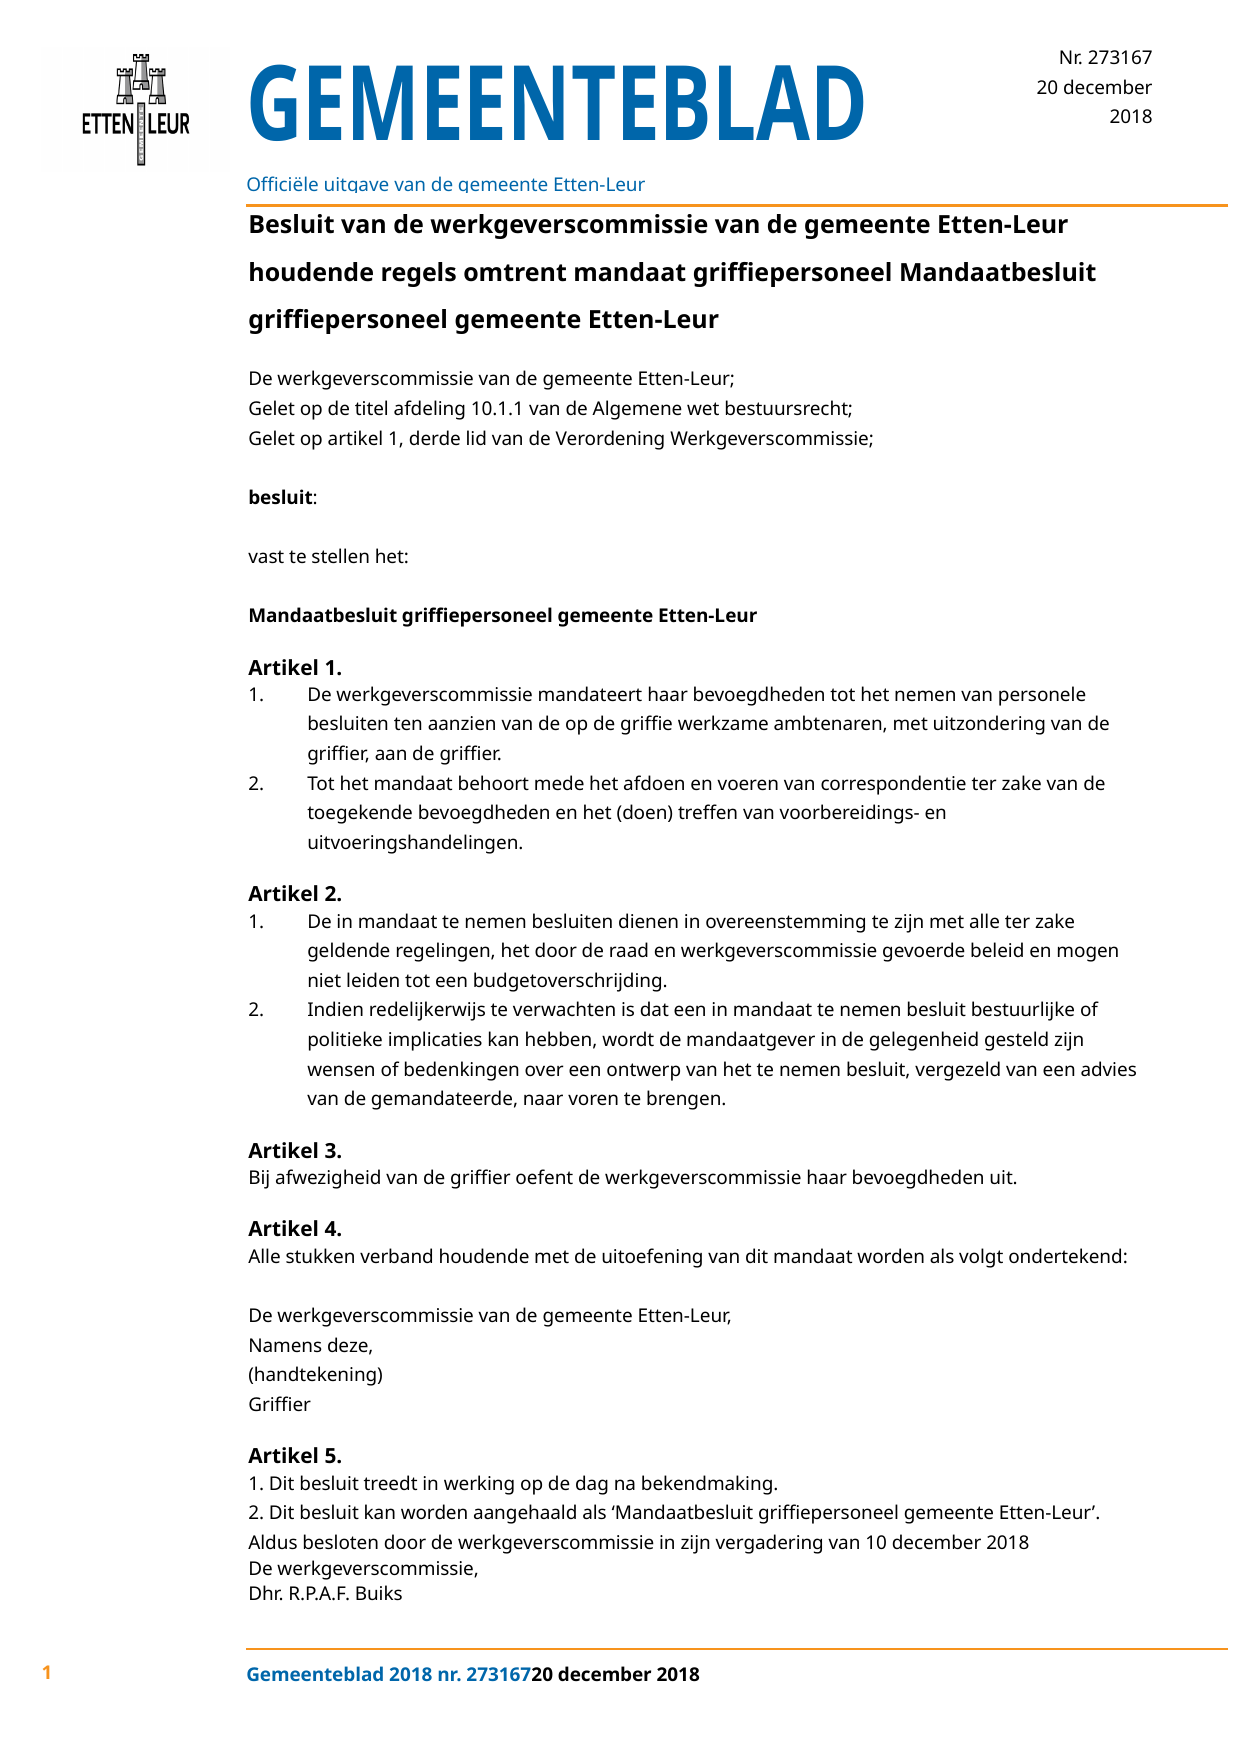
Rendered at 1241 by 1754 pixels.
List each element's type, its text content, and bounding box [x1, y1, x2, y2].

list De werkgeverscommissie mandateert haar bevoegdheden tot het nemen van personele besluiten ten aanzien van de op de griffie werkzame ambtenaren, met uitzondering van de griffier, aan de griffier. [248, 681, 1152, 766]
text De werkgeverscommissie van de gemeente Etten-Leur, [248, 1302, 1152, 1328]
text De werkgeverscommissie, [248, 1555, 1152, 1580]
text Griffier [248, 1391, 1152, 1417]
text 1. Dit besluit treedt in werking op de dag na bekendmaking. [248, 1470, 1152, 1496]
list De in mandaat te nemen besluiten dienen in overeenstemming te zijn met alle ter zake geldende regelingen, het door de raad en werkgeverscommissie gevoerde beleid en mogen niet leiden tot een budgetoverschrijding. [248, 908, 1152, 993]
picture [41, 47, 231, 172]
text De werkgeverscommissie van de gemeente Etten-Leur; [248, 366, 1152, 391]
text Artikel 3. [248, 1136, 1152, 1164]
text Mandaatbesluit griffiepersoneel gemeente Etten-Leur [248, 602, 1152, 628]
text Namens deze, [248, 1332, 1152, 1357]
text Artikel 4. [248, 1214, 1152, 1243]
text Artikel 5. [248, 1441, 1152, 1470]
text Gelet op de titel afdeling 10.1.1 van de Algemene wet bestuursrecht; [248, 395, 1152, 421]
text Besluit van de werkgeverscommissie van de gemeente Etten-Leur houdende regels omtrent mandaat griffiepersoneel Mandaatbesluit griffiepersoneel gemeente Etten-Leur [248, 207, 1152, 336]
text Artikel 2. [248, 879, 1152, 908]
text Aldus besloten door de werkgeverscommissie in zijn vergadering van 10 december 2018 [248, 1529, 1152, 1555]
text vast te stellen het: [248, 543, 1152, 569]
text Gelet op artikel 1, derde lid van de Verordening Werkgeverscommissie; [248, 425, 1152, 450]
text Bij afwezigheid van de griffier oefent de werkgeverscommissie haar bevoegdheden uit. [248, 1164, 1152, 1190]
text Alle stukken verband houdende met de uitoefening van dit mandaat worden als volgt ondertekend: [248, 1243, 1152, 1269]
list Indien redelijkerwijs te verwachten is dat een in mandaat te nemen besluit bestuurlijke of politieke implicaties kan hebben, wordt de mandaatgever in de gelegenheid gesteld zijn wensen of bedenkingen over een ontwerp van het te nemen besluit, vergezeld van een advies van de gemandateerde, naar voren te brengen. [248, 997, 1152, 1111]
list Tot het mandaat behoort mede het afdoen en voeren van correspondentie ter zake van de toegekende bevoegdheden en het (doen) treffen van voorbereidings- en uitvoeringshandelingen. [248, 770, 1152, 855]
text 2. Dit besluit kan worden aangehaald als ‘Mandaatbesluit griffiepersoneel gemeente Etten-Leur’. [248, 1499, 1152, 1525]
text Artikel 1. [248, 653, 1152, 681]
text besluit: [248, 484, 1152, 509]
text (handtekening) [248, 1361, 1152, 1387]
text Dhr. R.P.A.F. Buiks [248, 1580, 1152, 1606]
